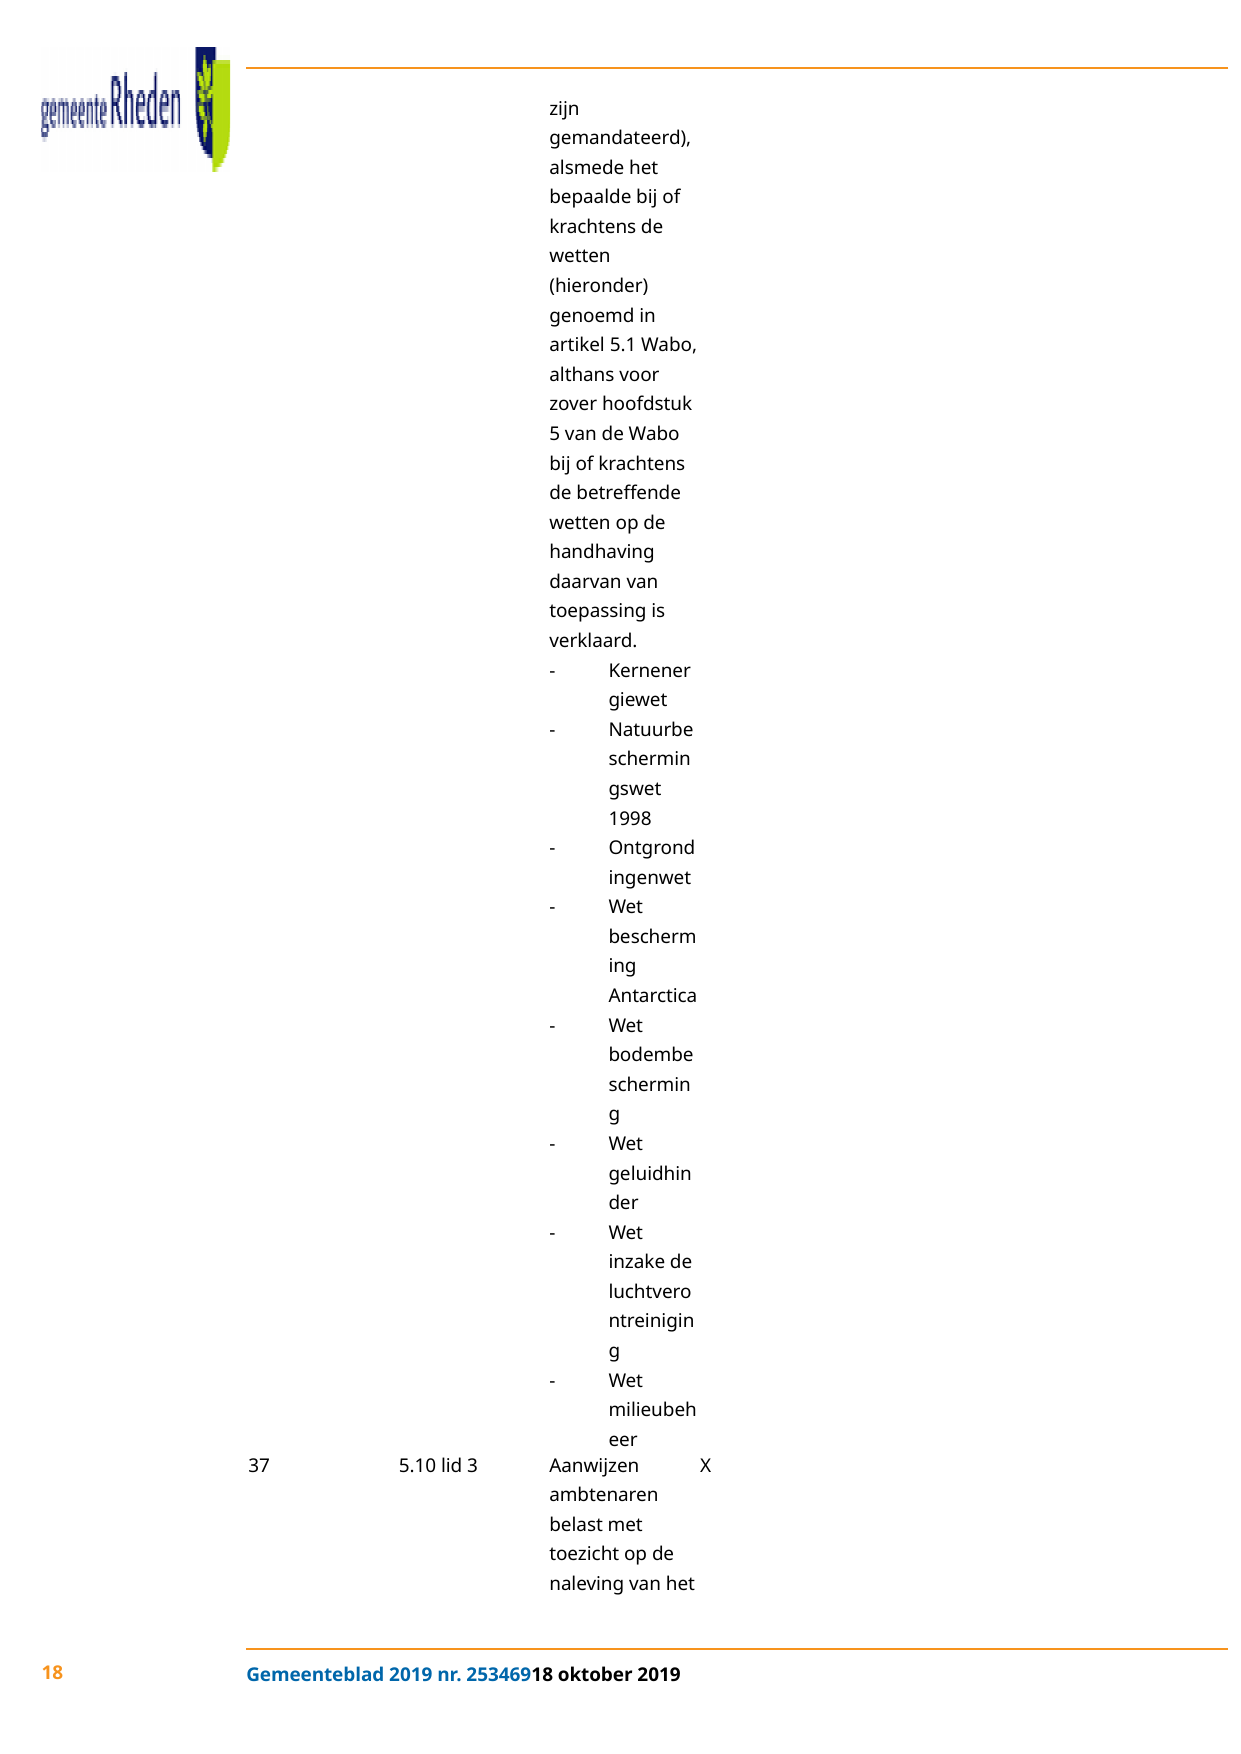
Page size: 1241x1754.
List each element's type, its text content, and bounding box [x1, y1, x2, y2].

table_cell [248, 95, 398, 1452]
table_cell Aanwijzen ambtenaren belast met toezicht op de naleving van het [549, 1452, 700, 1596]
table_cell zijn gemandateerd), alsmede het bepaalde bij of krachtens de wetten (hieronder) genoemd in artikel 5.1 Wabo, althans voor zover hoofdstuk 5 van de Wabo bij of krachtens de betreffende wetten op de handhaving daarvan van toepassing is verklaard. Kernenergiewet Natuurbeschermingswet 1998 Ontgrondingenwet Wet bescherming Antarctica Wet bodembescherming Wet geluidhinder Wet inzake de luchtverontreiniging Wet milieubeheer [549, 95, 700, 1452]
table_cell [850, 1452, 1001, 1596]
table_cell [700, 95, 850, 1452]
table_cell [399, 95, 549, 1452]
table_cell [850, 95, 1001, 1452]
picture [41, 47, 231, 172]
table_cell X [700, 1452, 850, 1596]
table_cell [1001, 95, 1152, 1452]
table_cell [1001, 1452, 1152, 1596]
table_cell 37 [248, 1452, 398, 1596]
table_cell 5.10 lid 3 [399, 1452, 549, 1596]
